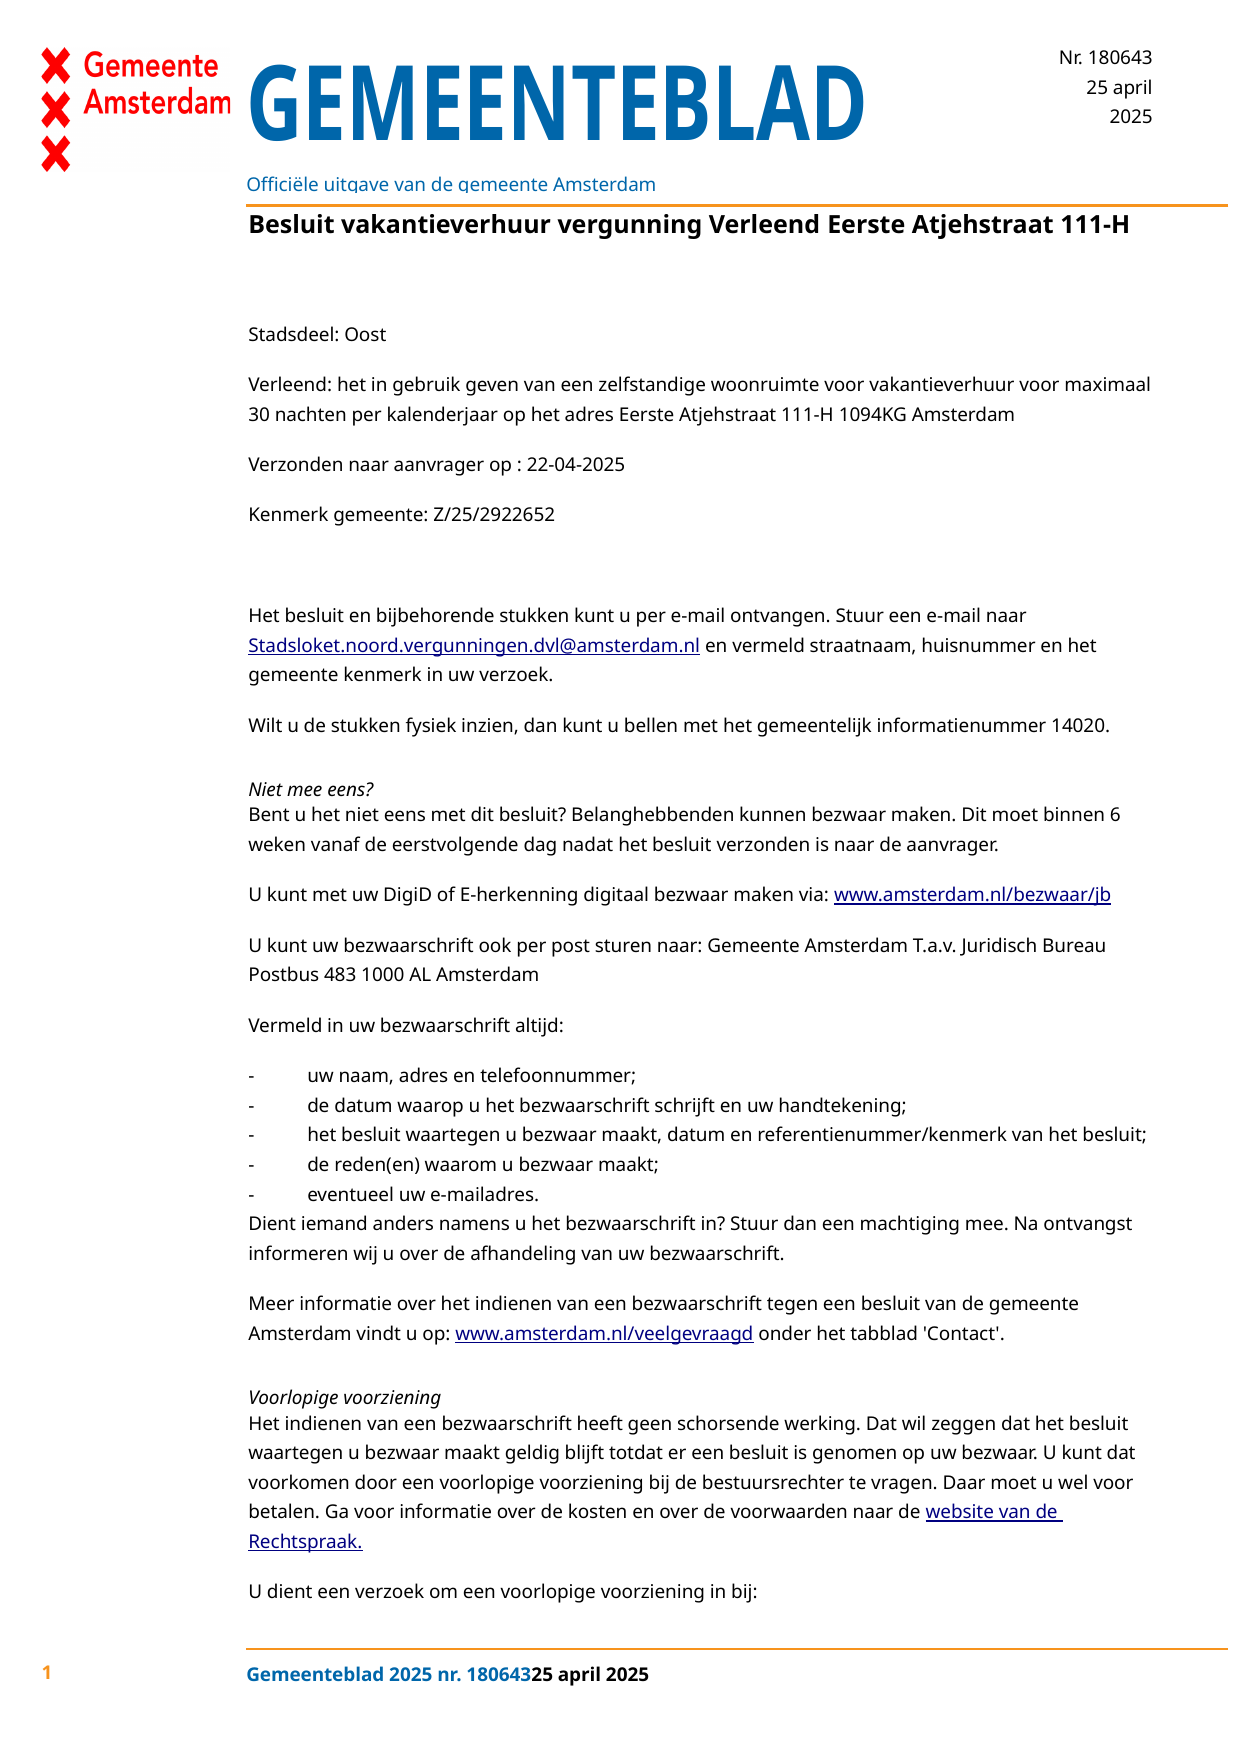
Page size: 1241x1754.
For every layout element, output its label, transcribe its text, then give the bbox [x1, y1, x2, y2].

text Kenmerk gemeente: Z/25/2922652 [248, 502, 1152, 527]
text Wilt u de stukken fysiek inzien, dan kunt u bellen met het gemeentelijk informatienummer 14020. [248, 712, 1152, 738]
text U kunt uw bezwaarschrift ook per post sturen naar: Gemeente Amsterdam T.a.v. Juridisch Bureau Postbus 483 1000 AL Amsterdam [248, 932, 1152, 987]
list eventueel uw e-mailadres. [248, 1181, 1152, 1207]
text Meer informatie over het indienen van een bezwaarschrift tegen een besluit van de gemeente Amsterdam vindt u op: www.amsterdam.nl/veelgevraagd onder het tabblad 'Contact'. [248, 1290, 1152, 1346]
text Niet mee eens? [248, 776, 1152, 802]
list de datum waarop u het bezwaarschrift schrijft en uw handtekening; [248, 1092, 1152, 1118]
list uw naam, adres en telefoonnummer; [248, 1062, 1152, 1088]
list het besluit waartegen u bezwaar maakt, datum en referentienummer/kenmerk van het besluit; [248, 1122, 1152, 1147]
text Het besluit en bijbehorende stukken kunt u per e-mail ontvangen. Stuur een e-mail naar Stadsloket.noord.vergunningen.dvl@amsterdam.nl en vermeld straatnaam, huisnummer en het gemeente kenmerk in uw verzoek. [248, 602, 1152, 687]
text Voorlopige voorziening [248, 1384, 1152, 1410]
text Vermeld in uw bezwaarschrift altijd: [248, 1012, 1152, 1038]
text U dient een verzoek om een voorlopige voorziening in bij: [248, 1578, 1152, 1604]
text Verleend: het in gebruik geven van een zelfstandige woonruimte voor vakantieverhuur voor maximaal 30 nachten per kalenderjaar op het adres Eerste Atjehstraat 111-H 1094KG Amsterdam [248, 371, 1152, 426]
text Besluit vakantieverhuur vergunning Verleend Eerste Atjehstraat 111-H [248, 207, 1152, 241]
list de reden(en) waarom u bezwaar maakt; [248, 1151, 1152, 1177]
text Verzonden naar aanvrager op : 22-04-2025 [248, 451, 1152, 477]
text Bent u het niet eens met dit besluit? Belanghebbenden kunnen bezwaar maken. Dit moet binnen 6 weken vanaf de eerstvolgende dag nadat het besluit verzonden is naar de aanvrager. [248, 802, 1152, 857]
text Stadsdeel: Oost [248, 321, 1152, 346]
text Het indienen van een bezwaarschrift heeft geen schorsende werking. Dat wil zeggen dat het besluit waartegen u bezwaar maakt geldig blijft totdat er een besluit is genomen op uw bezwaar. U kunt dat voorkomen door een voorlopige voorziening bij de bestuursrechter te vragen. Daar moet u wel voor betalen. Ga voor informatie over de kosten en over de voorwaarden naar de website van de Rechtspraak. [248, 1410, 1152, 1554]
text Dient iemand anders namens u het bezwaarschrift in? Stuur dan een machtiging mee. Na ontvangst informeren wij u over de afhandeling van uw bezwaarschrift. [248, 1210, 1152, 1266]
picture [41, 47, 231, 172]
text U kunt met uw DigiD of E-herkenning digitaal bezwaar maken via: www.amsterdam.nl/bezwaar/jb [248, 882, 1152, 907]
